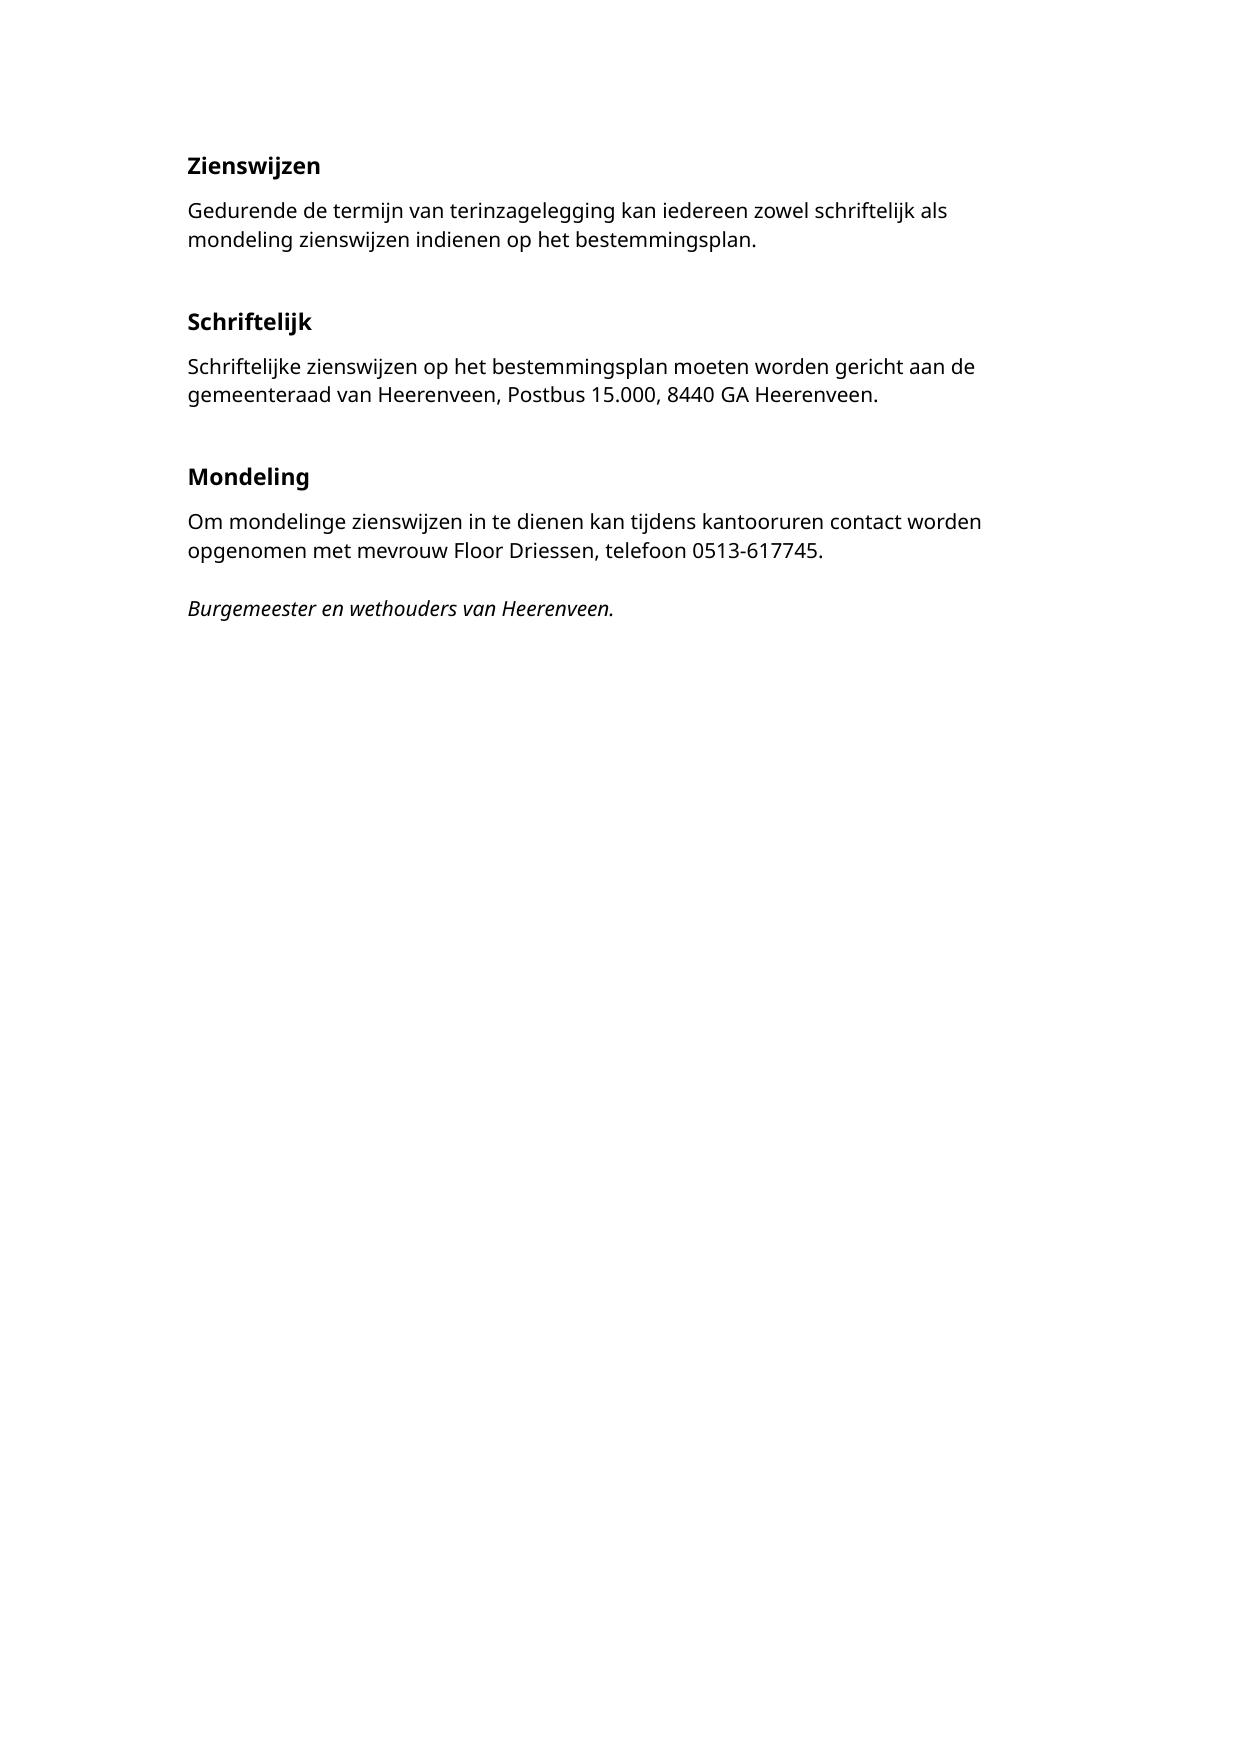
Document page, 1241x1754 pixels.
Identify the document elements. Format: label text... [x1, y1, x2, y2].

subtitle Schriftelijk [187, 306, 1053, 337]
text Om mondelinge zienswijzen in te dienen kan tijdens kantooruren contact worden opgenomen met mevrouw Floor Driessen, telefoon 0513-617745. [187, 507, 1053, 564]
text Gedurende de termijn van terinzagelegging kan iedereen zowel schriftelijk als mondeling zienswijzen indienen op het bestemmingsplan. [187, 196, 1053, 253]
subtitle Zienswijzen [187, 150, 1053, 181]
subtitle Mondeling [187, 461, 1053, 492]
text Schriftelijke zienswijzen op het bestemmingsplan moeten worden gericht aan de gemeenteraad van Heerenveen, Postbus 15.000, 8440 GA Heerenveen. [187, 352, 1053, 409]
text Burgemeester en wethouders van Heerenveen. [187, 594, 1053, 623]
